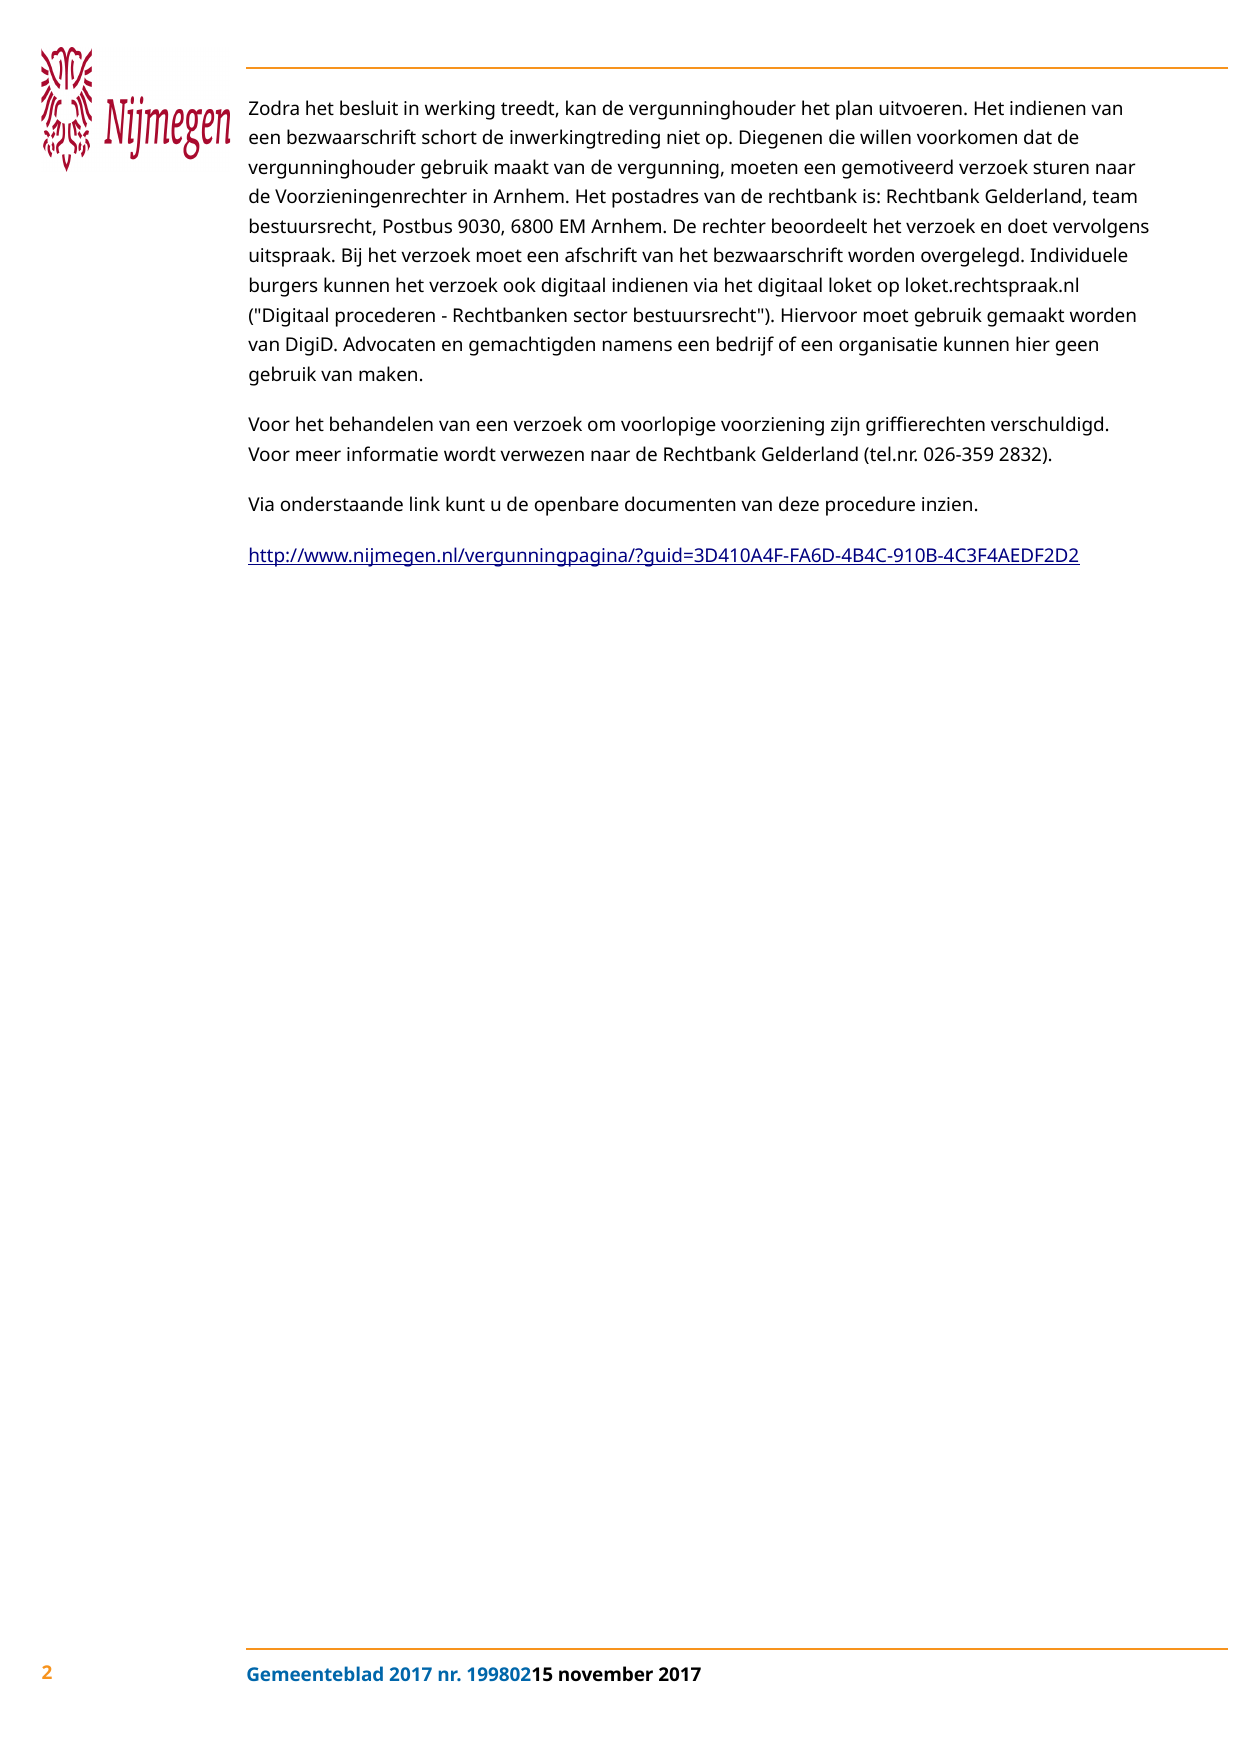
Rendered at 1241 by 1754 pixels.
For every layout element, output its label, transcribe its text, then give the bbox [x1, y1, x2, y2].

text Via onderstaande link kunt u de openbare documenten van deze procedure inzien. [248, 491, 1152, 517]
text Zodra het besluit in werking treedt, kan de vergunninghouder het plan uitvoeren. Het indienen van een bezwaarschrift schort de inwerkingtreding niet op. Diegenen die willen voorkomen dat de vergunninghouder gebruik maakt van de vergunning, moeten een gemotiveerd verzoek sturen naar de Voorzieningenrechter in Arnhem. Het postadres van de rechtbank is: Rechtbank Gelderland, team bestuursrecht, Postbus 9030, 6800 EM Arnhem. De rechter beoordeelt het verzoek en doet vervolgens uitspraak. Bij het verzoek moet een afschrift van het bezwaarschrift worden overgelegd. Individuele burgers kunnen het verzoek ook digitaal indienen via het digitaal loket op loket.rechtspraak.nl ("Digitaal procederen - Rechtbanken sector bestuursrecht"). Hiervoor moet gebruik gemaakt worden van DigiD. Advocaten en gemachtigden namens een bedrijf of een organisatie kunnen hier geen gebruik van maken. [248, 95, 1152, 387]
text http://www.nijmegen.nl/vergunningpagina/?guid=3D410A4F-FA6D-4B4C-910B-4C3F4AEDF2D2 [248, 542, 1152, 568]
text Voor het behandelen van een verzoek om voorlopige voorziening zijn griffierechten verschuldigd. Voor meer informatie wordt verwezen naar de Rechtbank Gelderland (tel.nr. 026-359 2832). [248, 411, 1152, 467]
picture [41, 47, 231, 172]
